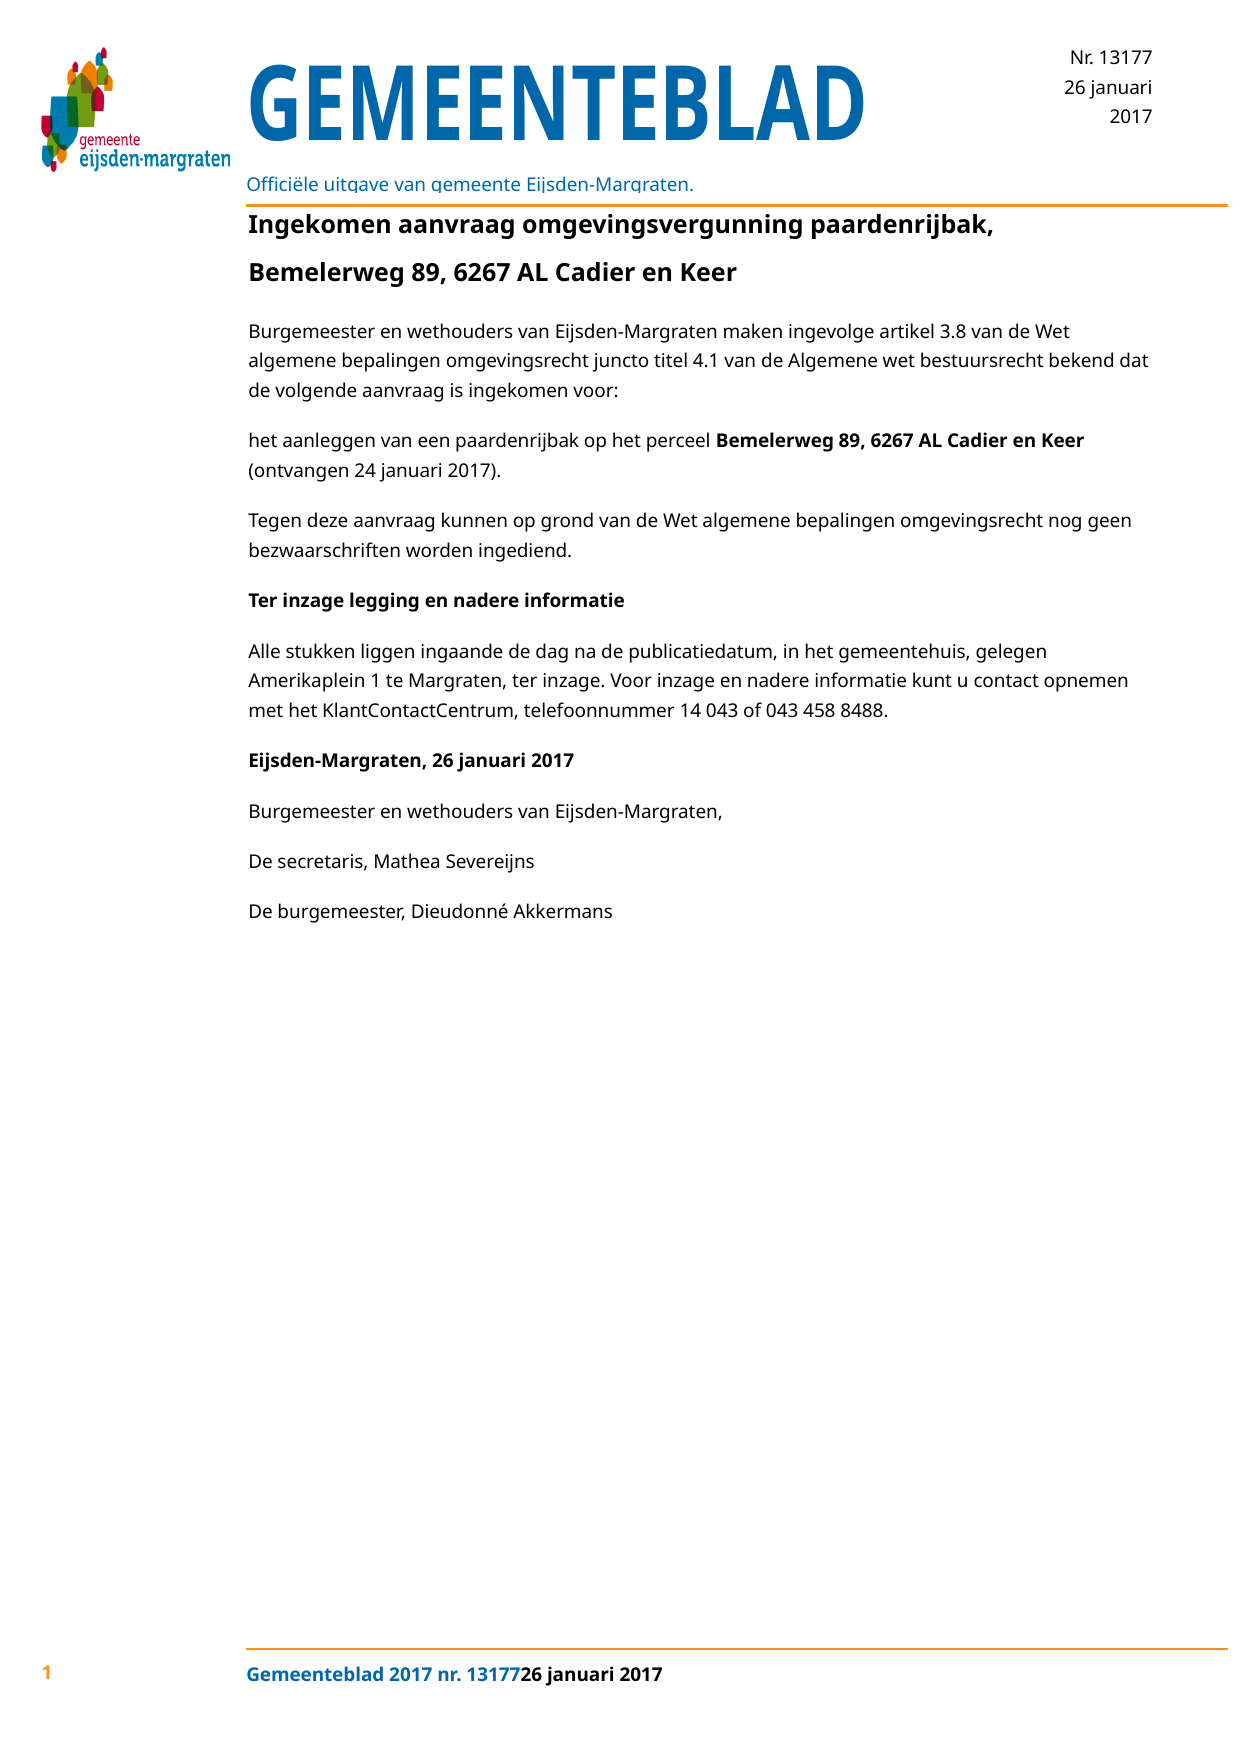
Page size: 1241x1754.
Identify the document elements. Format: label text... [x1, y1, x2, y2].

text De burgemeester, Dieudonné Akkermans [248, 899, 1152, 924]
text het aanleggen van een paardenrijbak op het perceel Bemelerweg 89, 6267 AL Cadier en Keer (ontvangen 24 januari 2017). [248, 427, 1152, 483]
text Tegen deze aanvraag kunnen op grond van de Wet algemene bepalingen omgevingsrecht nog geen bezwaarschriften worden ingediend. [248, 507, 1152, 563]
picture [41, 47, 231, 172]
text Burgemeester en wethouders van Eijsden-Margraten, [248, 798, 1152, 824]
text Eijsden-Margraten, 26 januari 2017 [248, 747, 1152, 773]
text De secretaris, Mathea Severeijns [248, 848, 1152, 874]
text Burgemeester en wethouders van Eijsden-Margraten maken ingevolge artikel 3.8 van de Wet algemene bepalingen omgevingsrecht juncto titel 4.1 van de Algemene wet bestuursrecht bekend dat de volgende aanvraag is ingekomen voor: [248, 318, 1152, 403]
text Alle stukken liggen ingaande de dag na de publicatiedatum, in het gemeentehuis, gelegen Amerikaplein 1 te Margraten, ter inzage. Voor inzage en nadere informatie kunt u contact opnemen met het KlantContactCentrum, telefoonnummer 14 043 of 043 458 8488. [248, 638, 1152, 723]
text Ter inzage legging en nadere informatie [248, 587, 1152, 613]
text Ingekomen aanvraag omgevingsvergunning paardenrijbak, Bemelerweg 89, 6267 AL Cadier en Keer [248, 207, 1152, 288]
